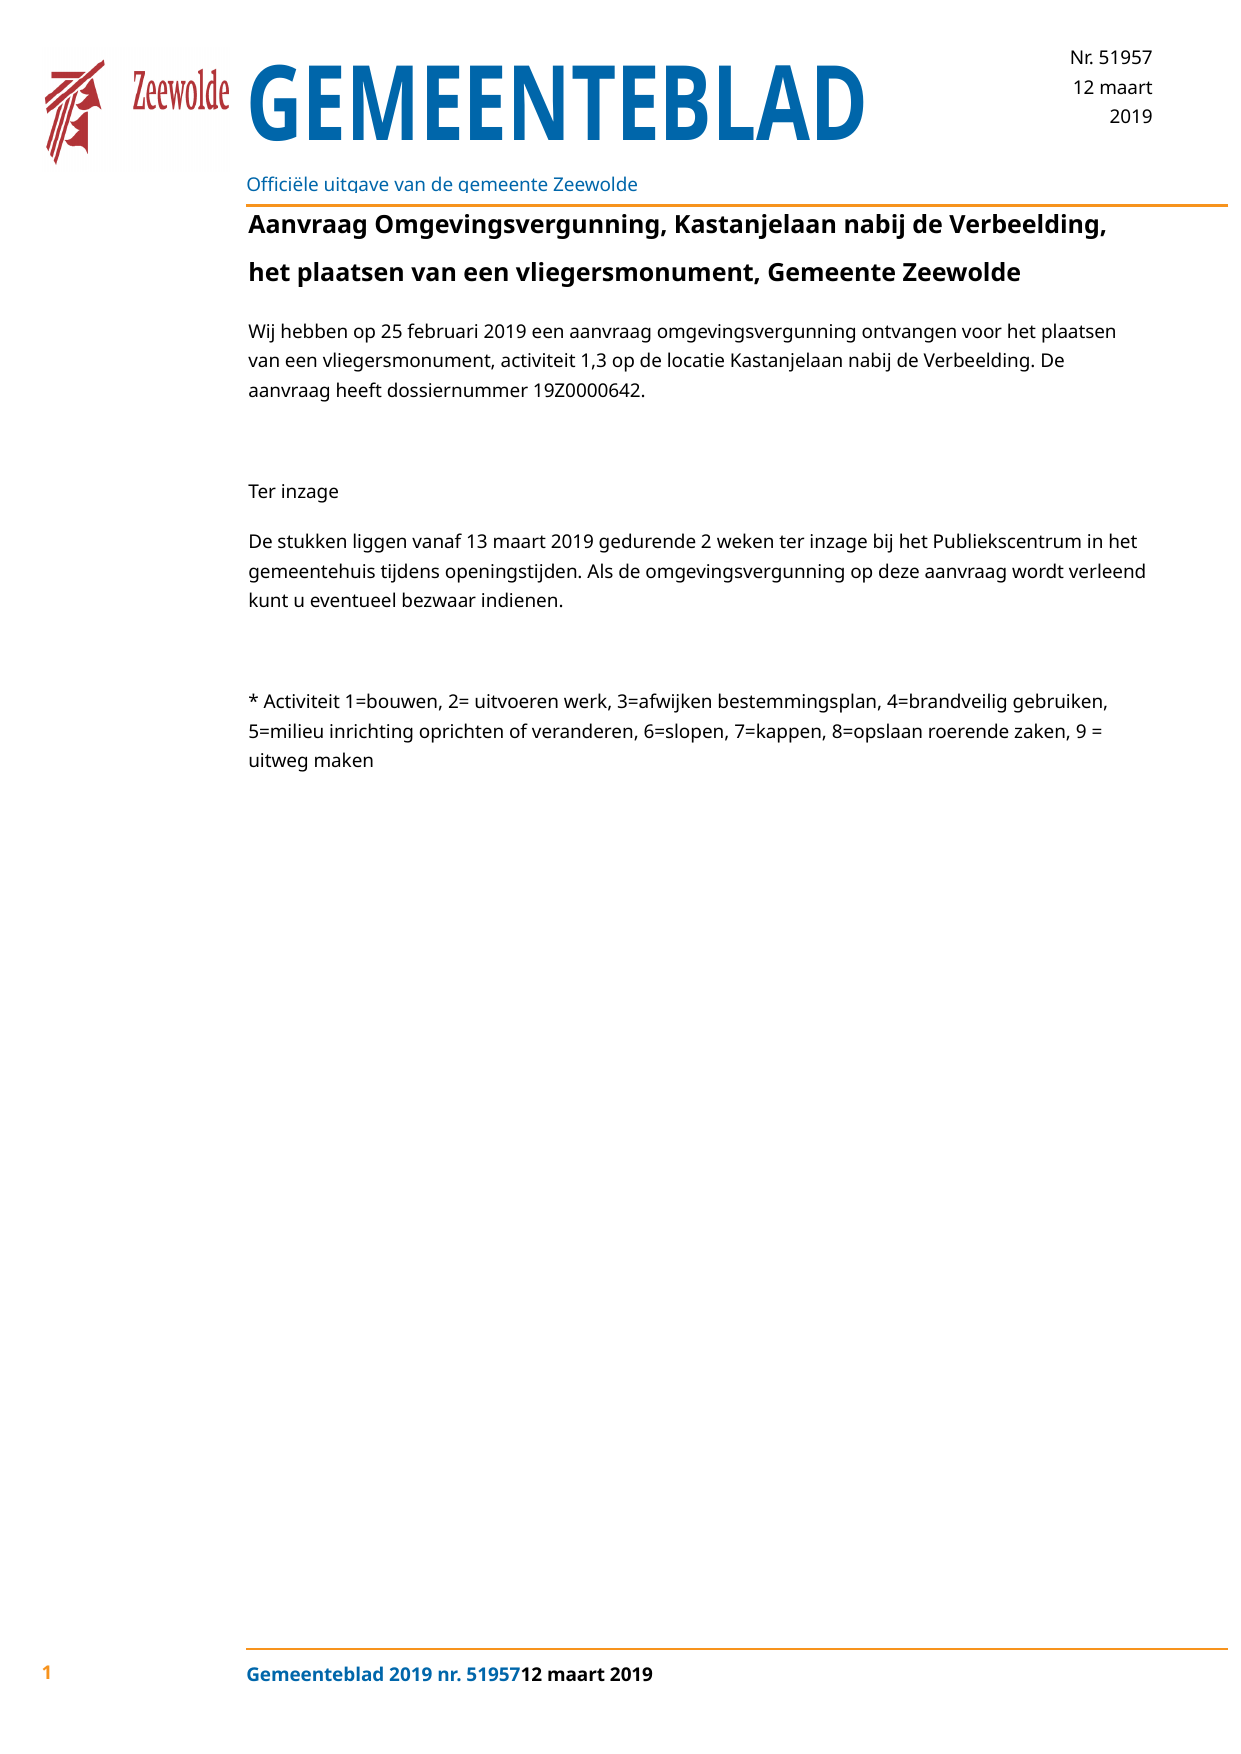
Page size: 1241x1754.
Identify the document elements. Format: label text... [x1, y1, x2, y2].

text * Activiteit 1=bouwen, 2= uitvoeren werk, 3=afwijken bestemmingsplan, 4=brandveilig gebruiken, 5=milieu inrichting oprichten of veranderen, 6=slopen, 7=kappen, 8=opslaan roerende zaken, 9 = uitweg maken [248, 688, 1152, 773]
text Aanvraag Omgevingsvergunning, Kastanjelaan nabij de Verbeelding, het plaatsen van een vliegersmonument, Gemeente Zeewolde [248, 207, 1152, 288]
text De stukken liggen vanaf 13 maart 2019 gedurende 2 weken ter inzage bij het Publiekscentrum in het gemeentehuis tijdens openingstijden. Als de omgevingsvergunning op deze aanvraag wordt verleend kunt u eventueel bezwaar indienen. [248, 528, 1152, 613]
picture [41, 47, 231, 172]
text Wij hebben op 25 februari 2019 een aanvraag omgevingsvergunning ontvangen voor het plaatsen van een vliegersmonument, activiteit 1,3 op de locatie Kastanjelaan nabij de Verbeelding. De aanvraag heeft dossiernummer 19Z0000642. [248, 318, 1152, 403]
text Ter inzage [248, 478, 1152, 504]
